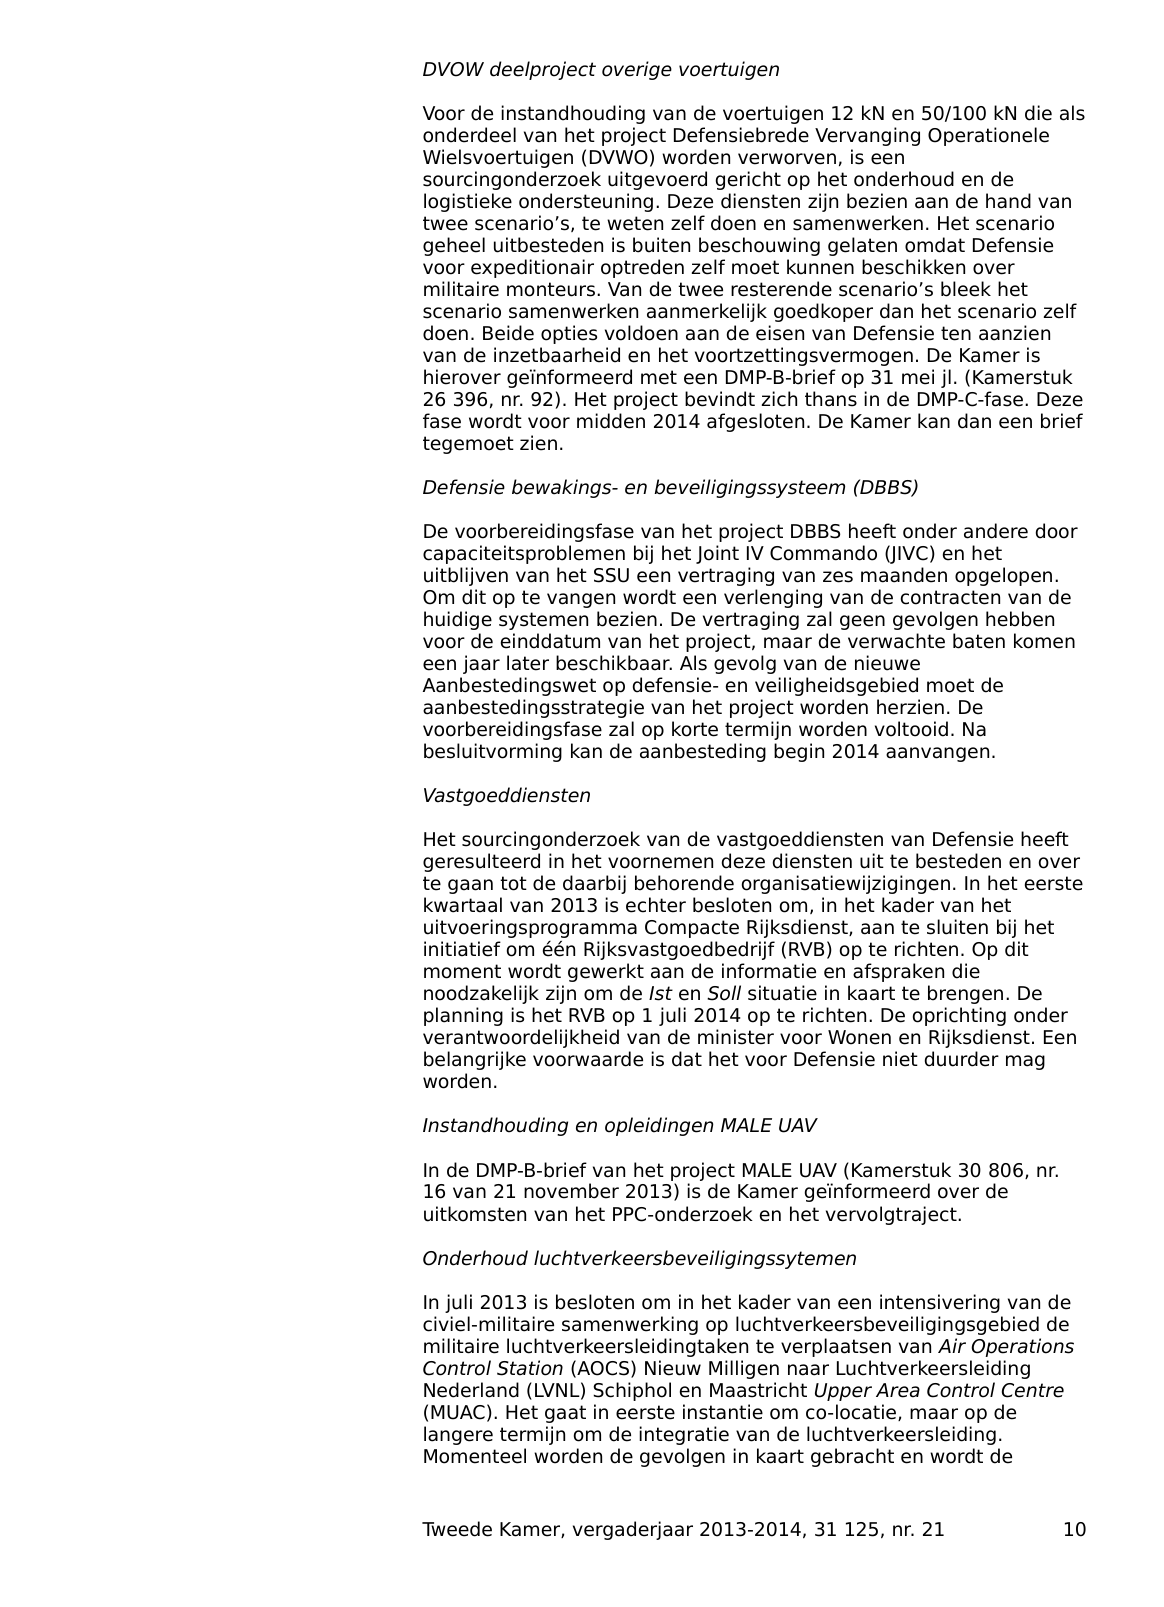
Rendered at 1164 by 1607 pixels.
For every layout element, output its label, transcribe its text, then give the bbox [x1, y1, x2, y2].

subtitle Vastgoeddiensten [422, 785, 1087, 807]
subtitle Instandhouding en opleidingen MALE UAV [422, 1115, 1087, 1137]
subtitle Onderhoud luchtverkeersbeveiligingssytemen [422, 1248, 1087, 1269]
text In juli 2013 is besloten om in het kader van een intensivering van de civiel-militaire samenwerking op luchtverkeersbeveiligingsgebied de militaire luchtverkeersleidingtaken te verplaatsen van Air Operations Control Station (AOCS) Nieuw Milligen naar Luchtverkeersleiding Nederland (LVNL) Schiphol en Maastricht Upper Area Control Centre (MUAC). Het gaat in eerste instantie om co-locatie, maar op de langere termijn om de integratie van de luchtverkeersleiding. Momenteel worden de gevolgen in kaart gebracht en wordt de [422, 1292, 1087, 1468]
text Voor de instandhouding van de voertuigen 12 kN en 50/100 kN die als onderdeel van het project Defensiebrede Vervanging Operationele Wielsvoertuigen (DVWO) worden verworven, is een sourcingonderzoek uitgevoerd gericht op het onderhoud en de logistieke ondersteuning. Deze diensten zijn bezien aan de hand van twee scenario’s, te weten zelf doen en samenwerken. Het scenario geheel uitbesteden is buiten beschouwing gelaten omdat Defensie voor expeditionair optreden zelf moet kunnen beschikken over militaire monteurs. Van de twee resterende scenario’s bleek het scenario samenwerken aanmerkelijk goedkoper dan het scenario zelf doen. Beide opties voldoen aan de eisen van Defensie ten aanzien van de inzetbaarheid en het voortzettingsvermogen. De Kamer is hierover geïnformeerd met een DMP-B-brief op 31 mei jl. (Kamerstuk 26 396, nr. 92). Het project bevindt zich thans in de DMP-C-fase. Deze fase wordt voor midden 2014 afgesloten. De Kamer kan dan een brief tegemoet zien. [422, 103, 1087, 455]
subtitle Defensie bewakings- en beveiligingssysteem (DBBS) [422, 477, 1087, 499]
text Het sourcingonderzoek van de vastgoeddiensten van Defensie heeft geresulteerd in het voornemen deze diensten uit te besteden en over te gaan tot de daarbij behorende organisatiewijzigingen. In het eerste kwartaal van 2013 is echter besloten om, in het kader van het uitvoeringsprogramma Compacte Rijksdienst, aan te sluiten bij het initiatief om één Rijksvastgoedbedrijf (RVB) op te richten. Op dit moment wordt gewerkt aan de informatie en afspraken die noodzakelijk zijn om de Ist en Soll situatie in kaart te brengen. De planning is het RVB op 1 juli 2014 op te richten. De oprichting onder verantwoordelijkheid van de minister voor Wonen en Rijksdienst. Een belangrijke voorwaarde is dat het voor Defensie niet duurder mag worden. [422, 829, 1087, 1093]
text De voorbereidingsfase van het project DBBS heeft onder andere door capaciteitsproblemen bij het Joint IV Commando (JIVC) en het uitblijven van het SSU een vertraging van zes maanden opgelopen. Om dit op te vangen wordt een verlenging van de contracten van de huidige systemen bezien. De vertraging zal geen gevolgen hebben voor de einddatum van het project, maar de verwachte baten komen een jaar later beschikbaar. Als gevolg van de nieuwe Aanbestedingswet op defensie- en veiligheidsgebied moet de aanbestedingsstrategie van het project worden herzien. De voorbereidingsfase zal op korte termijn worden voltooid. Na besluitvorming kan de aanbesteding begin 2014 aanvangen. [422, 521, 1087, 763]
subtitle DVOW deelproject overige voertuigen [422, 59, 1087, 81]
text In de DMP-B-brief van het project MALE UAV (Kamerstuk 30 806, nr. 16 van 21 november 2013) is de Kamer geïnformeerd over de uitkomsten van het PPC-onderzoek en het vervolgtraject. [422, 1159, 1087, 1225]
